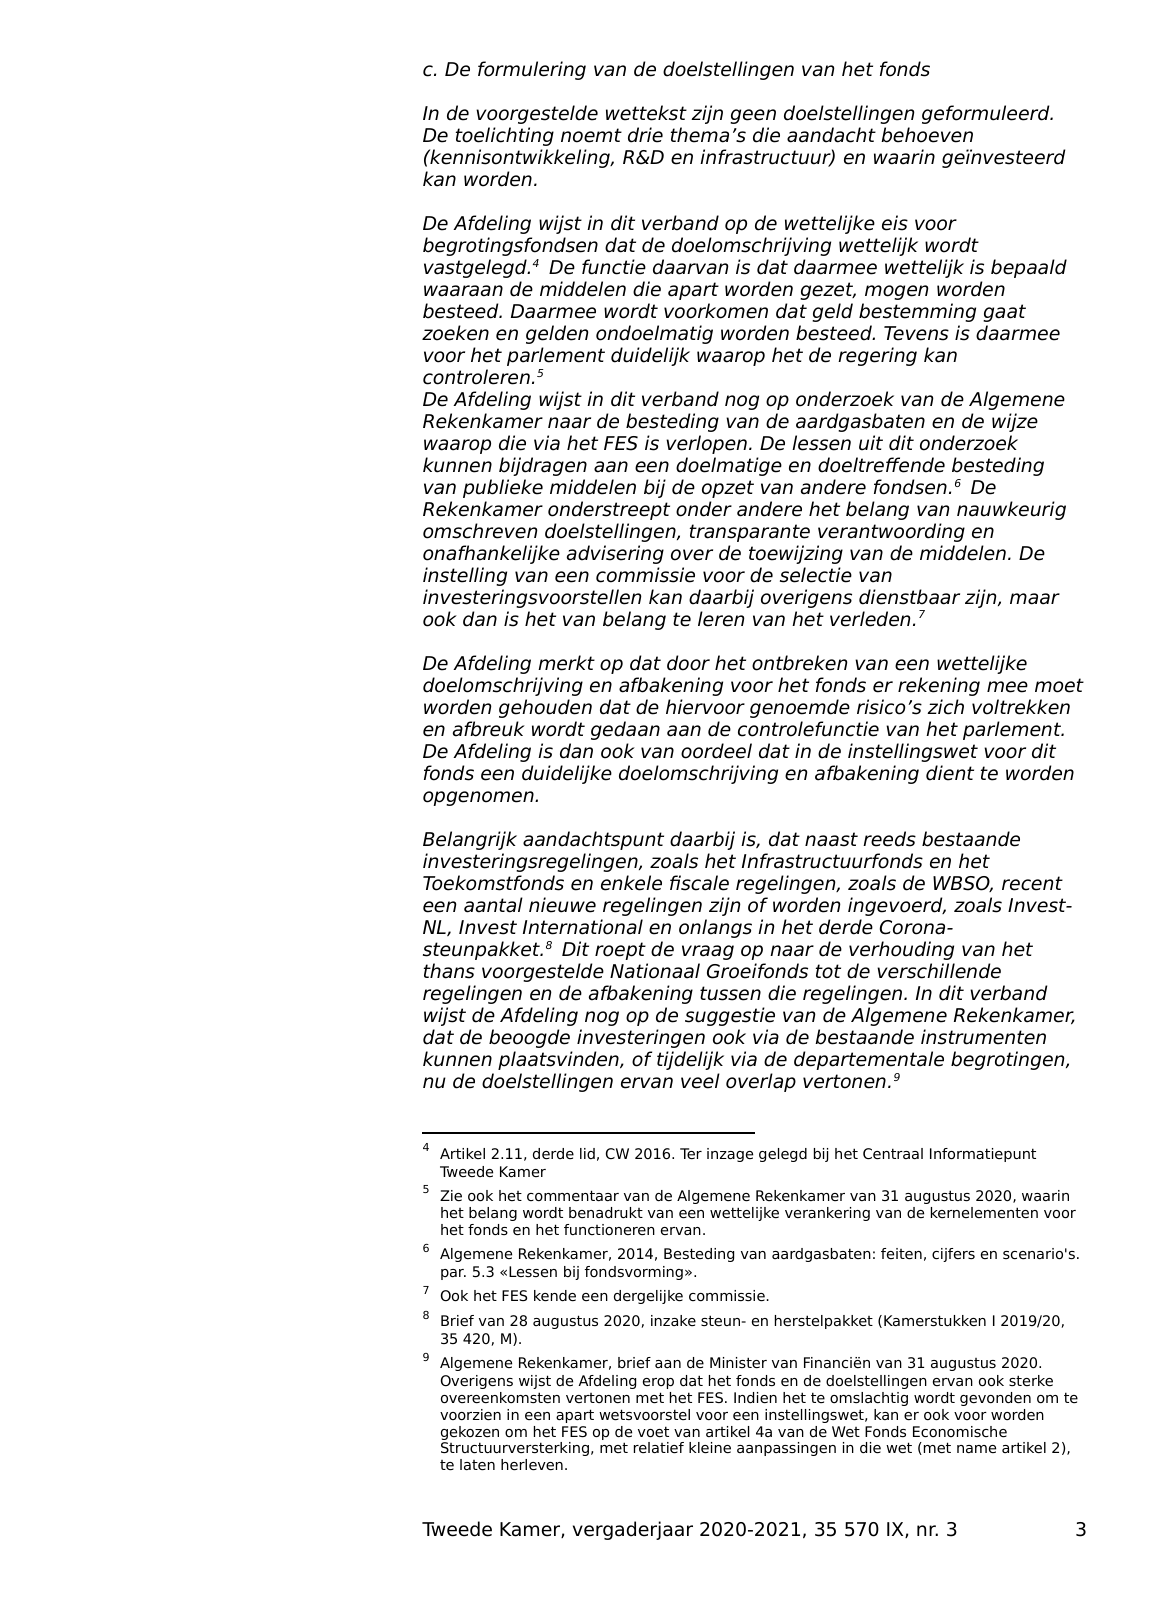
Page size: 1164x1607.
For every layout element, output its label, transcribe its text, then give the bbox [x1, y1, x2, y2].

text Zie ook het commentaar van de Algemene Rekenkamer van 31 augustus 2020, waarin het belang wordt benadrukt van een wettelijke verankering van de kernelementen voor het fonds en het functioneren ervan. [422, 1183, 1087, 1239]
subtitle c. De formulering van de doelstellingen van het fonds [422, 59, 1087, 81]
text Ook het FES kende een dergelijke commissie. [422, 1284, 1087, 1306]
text Artikel 2.11, derde lid, CW 2016. Ter inzage gelegd bij het Centraal Informatiepunt Tweede Kamer [422, 1142, 1087, 1181]
text Belangrijk aandachtspunt daarbij is, dat naast reeds bestaande investeringsregelingen, zoals het Infrastructuurfonds en het Toekomstfonds en enkele fiscale regelingen, zoals de WBSO, recent een aantal nieuwe regelingen zijn of worden ingevoerd, zoals Invest-NL, Invest International en onlangs in het derde Corona-steunpakket. Dit roept de vraag op naar de verhouding van het thans voorgestelde Nationaal Groeifonds tot de verschillende regelingen en de afbakening tussen die regelingen. In dit verband wijst de Afdeling nog op de suggestie van de Algemene Rekenkamer, dat de beoogde investeringen ook via de bestaande instrumenten kunnen plaatsvinden, of tijdelijk via de departementale begrotingen, nu de doelstellingen ervan veel overlap vertonen. [422, 829, 1087, 1093]
text Algemene Rekenkamer, brief aan de Minister van Financiën van 31 augustus 2020. Overigens wijst de Afdeling erop dat het fonds en de doelstellingen ervan ook sterke overeenkomsten vertonen met het FES. Indien het te omslachtig wordt gevonden om te voorzien in een apart wetsvoorstel voor een instellingswet, kan er ook voor worden gekozen om het FES op de voet van artikel 4a van de Wet Fonds Economische Structuurversterking, met relatief kleine aanpassingen in die wet (met name artikel 2), te laten herleven. [422, 1351, 1087, 1474]
text De Afdeling wijst in dit verband nog op onderzoek van de Algemene Rekenkamer naar de besteding van de aardgasbaten en de wijze waarop die via het FES is verlopen. De lessen uit dit onderzoek kunnen bijdragen aan een doelmatige en doeltreffende besteding van publieke middelen bij de opzet van andere fondsen. De Rekenkamer onderstreept onder andere het belang van nauwkeurig omschreven doelstellingen, transparante verantwoording en onafhankelijke advisering over de toewijzing van de middelen. De instelling van een commissie voor de selectie van investeringsvoorstellen kan daarbij overigens dienstbaar zijn, maar ook dan is het van belang te leren van het verleden. [422, 389, 1087, 631]
text Algemene Rekenkamer, 2014, Besteding van aardgasbaten: feiten, cijfers en scenario's. par. 5.3 «Lessen bij fondsvorming». [422, 1242, 1087, 1281]
text In de voorgestelde wettekst zijn geen doelstellingen geformuleerd. De toelichting noemt drie thema’s die aandacht behoeven (kennisontwikkeling, R&D en infrastructuur) en waarin geïnvesteerd kan worden. [422, 103, 1087, 191]
text Brief van 28 augustus 2020, inzake steun- en herstelpakket (Kamerstukken I 2019/20, 35 420, M). [422, 1309, 1087, 1348]
text De Afdeling merkt op dat door het ontbreken van een wettelijke doelomschrijving en afbakening voor het fonds er rekening mee moet worden gehouden dat de hiervoor genoemde risico’s zich voltrekken en afbreuk wordt gedaan aan de controlefunctie van het parlement. De Afdeling is dan ook van oordeel dat in de instellingswet voor dit fonds een duidelijke doelomschrijving en afbakening dient te worden opgenomen. [422, 653, 1087, 807]
text De Afdeling wijst in dit verband op de wettelijke eis voor begrotingsfondsen dat de doelomschrijving wettelijk wordt vastgelegd. De functie daarvan is dat daarmee wettelijk is bepaald waaraan de middelen die apart worden gezet, mogen worden besteed. Daarmee wordt voorkomen dat geld bestemming gaat zoeken en gelden ondoelmatig worden besteed. Tevens is daarmee voor het parlement duidelijk waarop het de regering kan controleren. [422, 213, 1087, 389]
